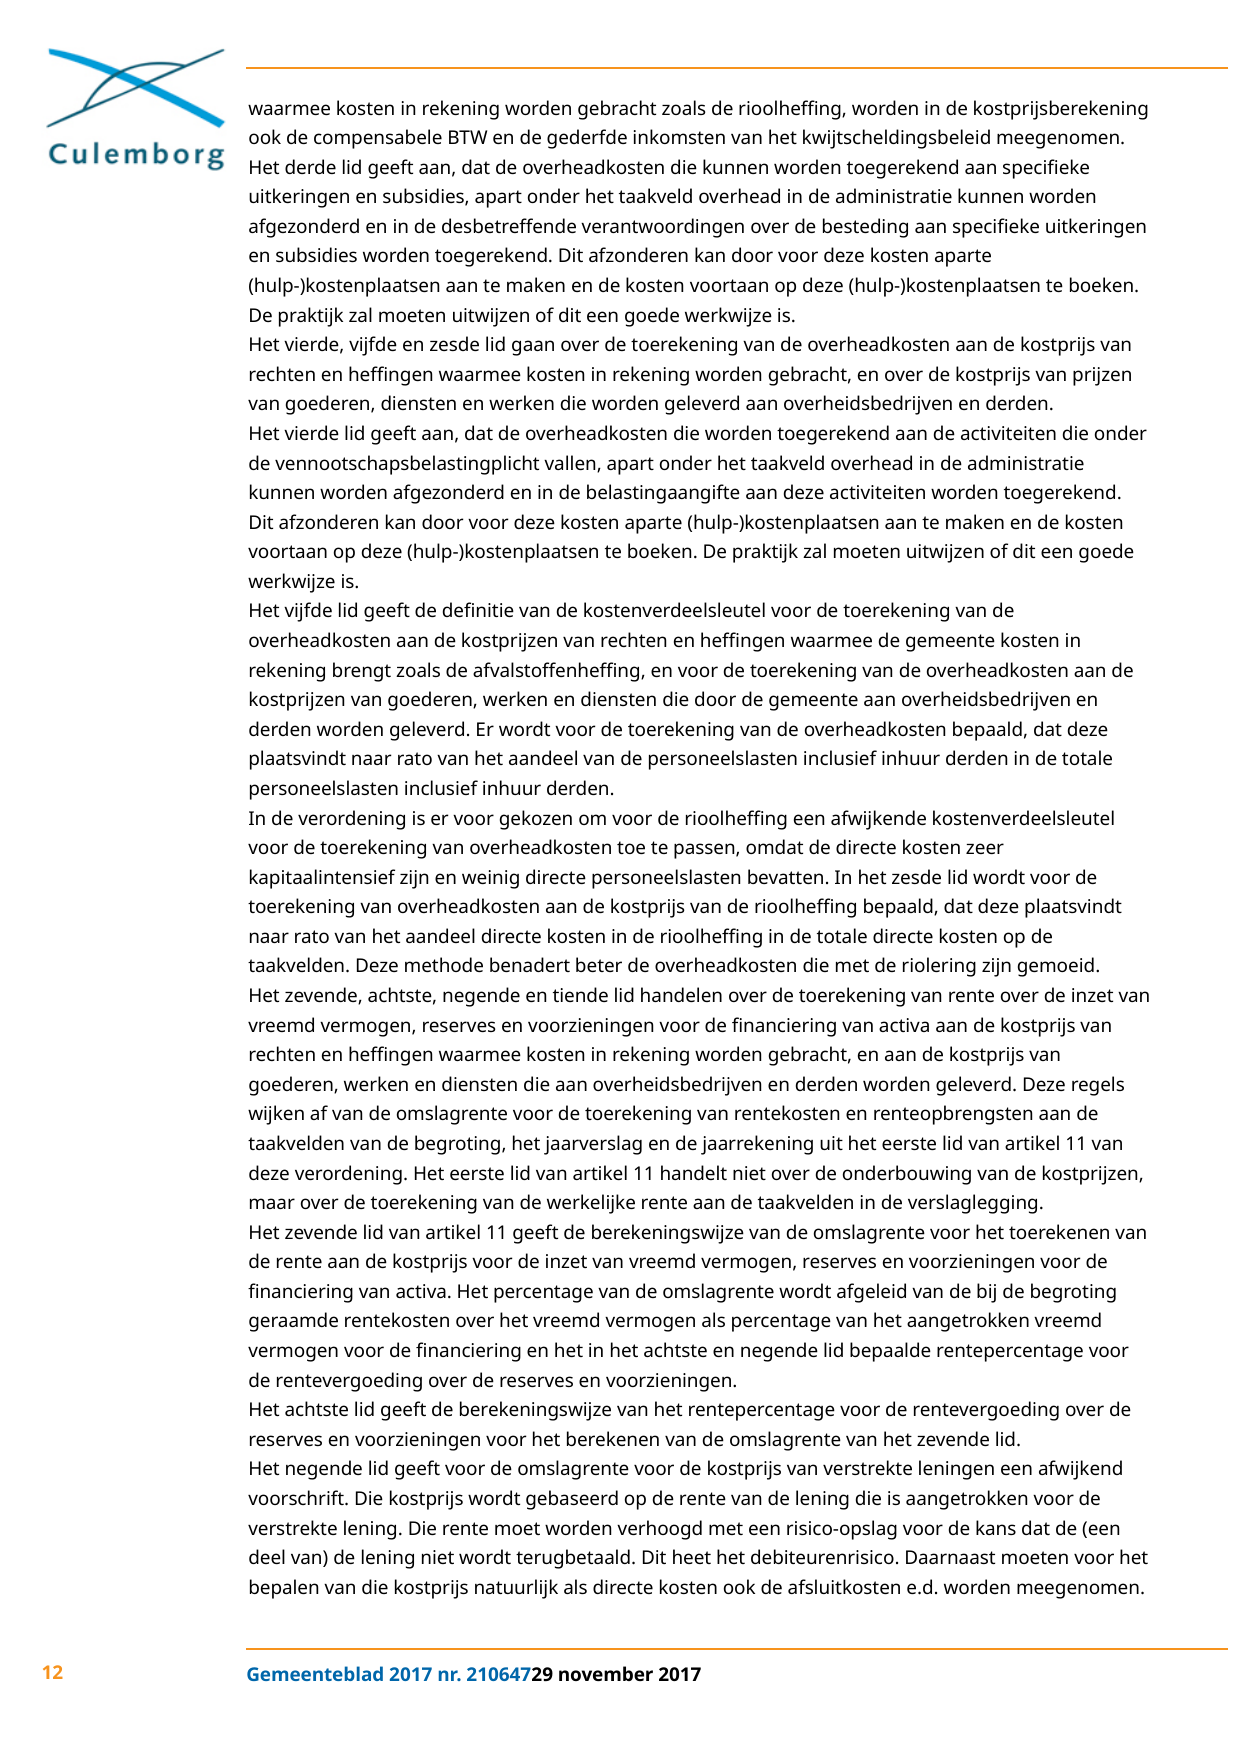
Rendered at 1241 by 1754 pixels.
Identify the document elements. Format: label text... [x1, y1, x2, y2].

text Het achtste lid geeft de berekeningswijze van het rentepercentage voor de rentevergoeding over de reserves en voorzieningen voor het berekenen van de omslagrente van het zevende lid. [248, 1396, 1152, 1452]
text Het vijfde lid geeft de definitie van de kostenverdeelsleutel voor de toerekening van de overheadkosten aan de kostprijzen van rechten en heffingen waarmee de gemeente kosten in rekening brengt zoals de afvalstoffenheffing, en voor de toerekening van de overheadkosten aan de kostprijzen van goederen, werken en diensten die door de gemeente aan overheidsbedrijven en derden worden geleverd. Er wordt voor de toerekening van de overheadkosten bepaald, dat deze plaatsvindt naar rato van het aandeel van de personeelslasten inclusief inhuur derden in de totale personeelslasten inclusief inhuur derden. [248, 598, 1152, 801]
text In de verordening is er voor gekozen om voor de rioolheffing een afwijkende kostenverdeelsleutel voor de toerekening van overheadkosten toe te passen, omdat de directe kosten zeer kapitaalintensief zijn en weinig directe personeelslasten bevatten. In het zesde lid wordt voor de toerekening van overheadkosten aan de kostprijs van de rioolheffing bepaald, dat deze plaatsvindt naar rato van het aandeel directe kosten in de rioolheffing in de totale directe kosten op de taakvelden. Deze methode benadert beter de overheadkosten die met de riolering zijn gemoeid. [248, 805, 1152, 978]
text Het vierde lid geeft aan, dat de overheadkosten die worden toegerekend aan de activiteiten die onder de vennootschapsbelastingplicht vallen, apart onder het taakveld overhead in de administratie kunnen worden afgezonderd en in de belastingaangifte aan deze activiteiten worden toegerekend. Dit afzonderen kan door voor deze kosten aparte (hulp-)kostenplaatsen aan te maken en de kosten voortaan op deze (hulp-)kostenplaatsen te boeken. De praktijk zal moeten uitwijzen of dit een goede werkwijze is. [248, 420, 1152, 594]
text Het zevende, achtste, negende en tiende lid handelen over de toerekening van rente over de inzet van vreemd vermogen, reserves en voorzieningen voor de financiering van activa aan de kostprijs van rechten en heffingen waarmee kosten in rekening worden gebracht, en aan de kostprijs van goederen, werken en diensten die aan overheidsbedrijven en derden worden geleverd. Deze regels wijken af van de omslagrente voor de toerekening van rentekosten en renteopbrengsten aan de taakvelden van de begroting, het jaarverslag en de jaarrekening uit het eerste lid van artikel 11 van deze verordening. Het eerste lid van artikel 11 handelt niet over de onderbouwing van de kostprijzen, maar over de toerekening van de werkelijke rente aan de taakvelden in de verslaglegging. [248, 982, 1152, 1215]
text Het negende lid geeft voor de omslagrente voor de kostprijs van verstrekte leningen een afwijkend voorschrift. Die kostprijs wordt gebaseerd op de rente van de lening die is aangetrokken voor de verstrekte lening. Die rente moet worden verhoogd met een risico-opslag voor de kans dat de (een deel van) de lening niet wordt terugbetaald. Dit heet het debiteurenrisico. Daarnaast moeten voor het bepalen van die kostprijs natuurlijk als directe kosten ook de afsluitkosten e.d. worden meegenomen. [248, 1456, 1152, 1600]
text Het vierde, vijfde en zesde lid gaan over de toerekening van de overheadkosten aan de kostprijs van rechten en heffingen waarmee kosten in rekening worden gebracht, en over de kostprijs van prijzen van goederen, diensten en werken die worden geleverd aan overheidsbedrijven en derden. [248, 331, 1152, 416]
text Het zevende lid van artikel 11 geeft de berekeningswijze van de omslagrente voor het toerekenen van de rente aan de kostprijs voor de inzet van vreemd vermogen, reserves en voorzieningen voor de financiering van activa. Het percentage van de omslagrente wordt afgeleid van de bij de begroting geraamde rentekosten over het vreemd vermogen als percentage van het aangetrokken vreemd vermogen voor de financiering en het in het achtste en negende lid bepaalde rentepercentage voor de rentevergoeding over de reserves en voorzieningen. [248, 1219, 1152, 1393]
picture [41, 47, 231, 172]
text waarmee kosten in rekening worden gebracht zoals de rioolheffing, worden in de kostprijsberekening ook de compensabele BTW en de gederfde inkomsten van het kwijtscheldingsbeleid meegenomen. [248, 95, 1152, 150]
text Het derde lid geeft aan, dat de overheadkosten die kunnen worden toegerekend aan specifieke uitkeringen en subsidies, apart onder het taakveld overhead in de administratie kunnen worden afgezonderd en in de desbetreffende verantwoordingen over de besteding aan specifieke uitkeringen en subsidies worden toegerekend. Dit afzonderen kan door voor deze kosten aparte (hulp-)kostenplaatsen aan te maken en de kosten voortaan op deze (hulp-)kostenplaatsen te boeken. De praktijk zal moeten uitwijzen of dit een goede werkwijze is. [248, 154, 1152, 328]
